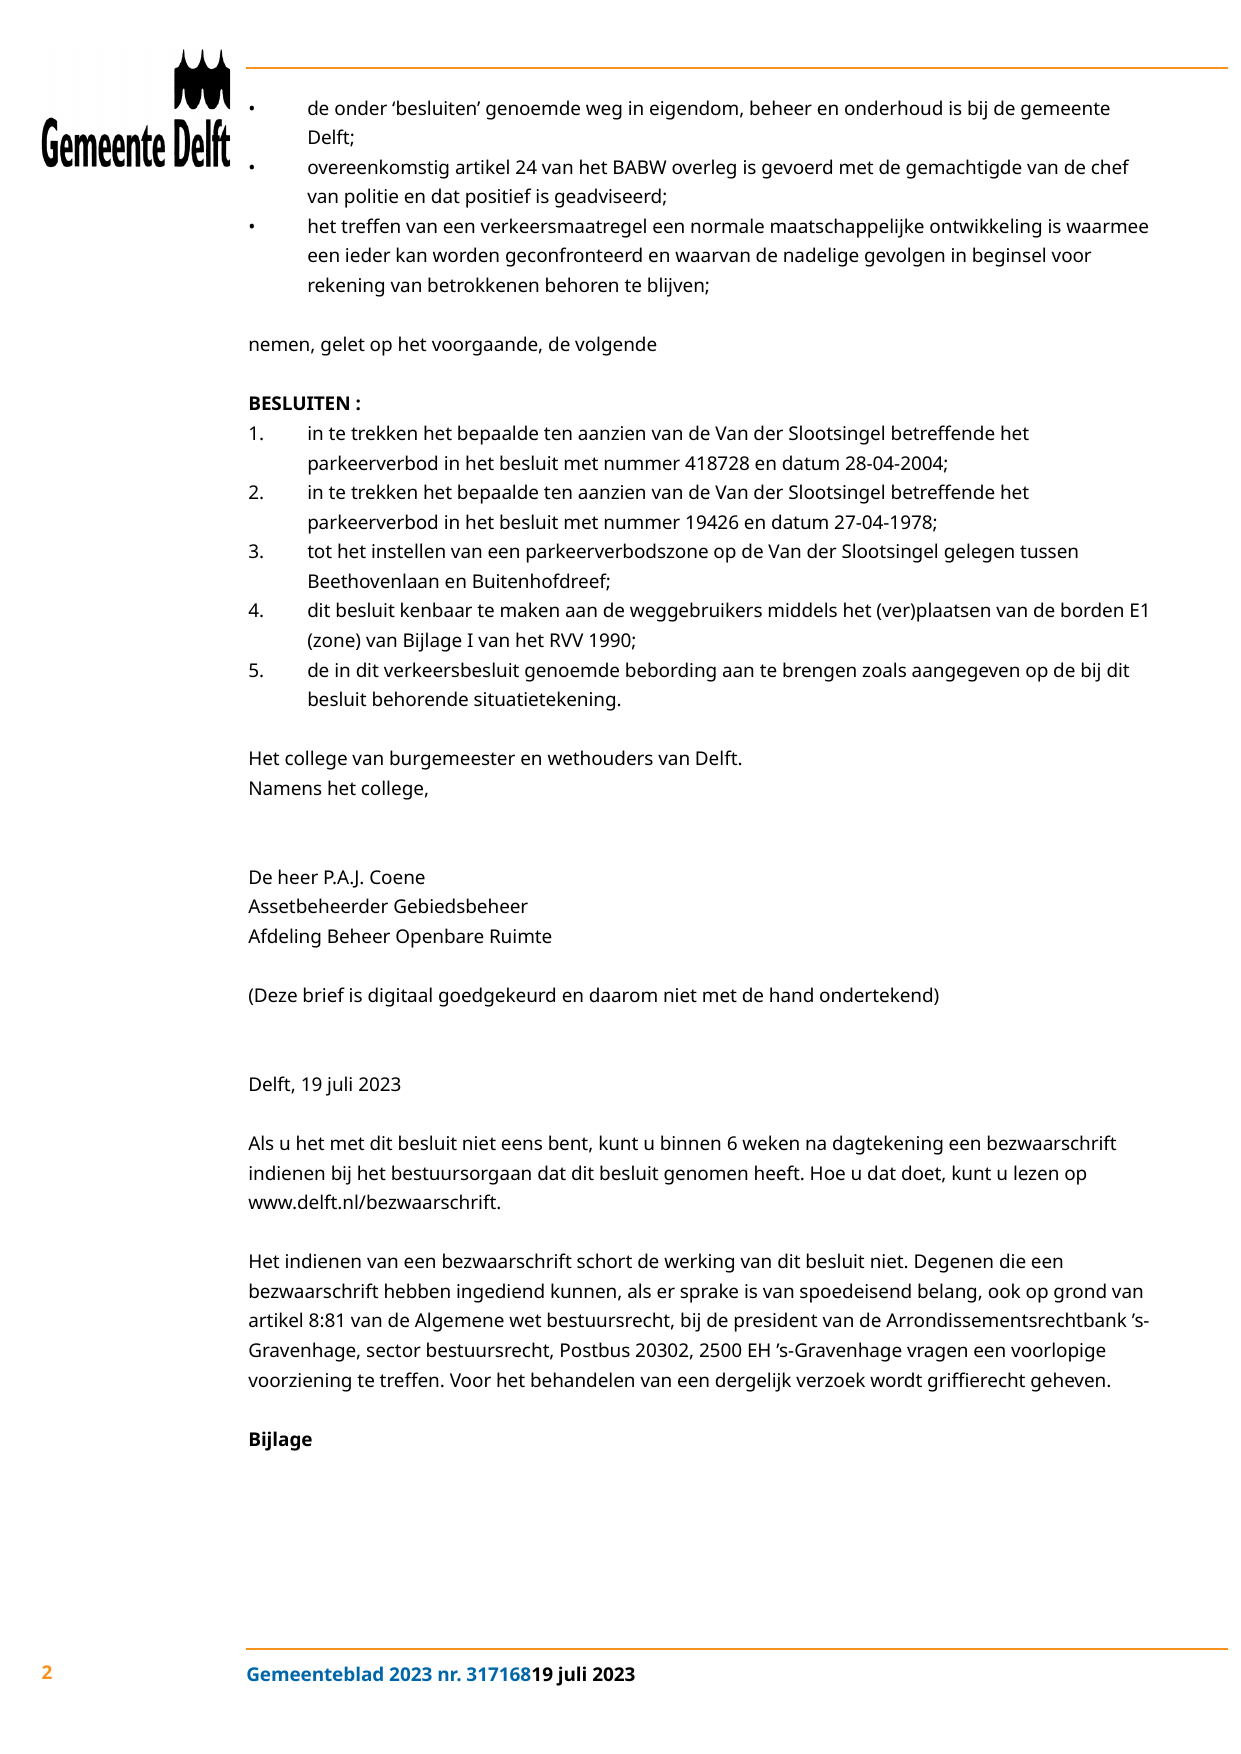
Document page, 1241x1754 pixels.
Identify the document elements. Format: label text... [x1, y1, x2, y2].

text BESLUITEN : [248, 391, 1152, 416]
text Assetbeheerder Gebiedsbeheer [248, 893, 1152, 919]
text (Deze brief is digitaal goedgekeurd en daarom niet met de hand ondertekend) [248, 982, 1152, 1008]
text Afdeling Beheer Openbare Ruimte [248, 923, 1152, 949]
text Als u het met dit besluit niet eens bent, kunt u binnen 6 weken na dagtekening een bezwaarschrift indienen bij het bestuursorgaan dat dit besluit genomen heeft. Hoe u dat doet, kunt u lezen op www.delft.nl/bezwaarschrift. [248, 1130, 1152, 1215]
list in te trekken het bepaalde ten aanzien van de Van der Slootsingel betreffende het parkeerverbod in het besluit met nummer 418728 en datum 28-04-2004; [248, 420, 1152, 476]
list tot het instellen van een parkeerverbodszone op de Van der Slootsingel gelegen tussen Beethovenlaan en Buitenhofdreef; [248, 538, 1152, 594]
list in te trekken het bepaalde ten aanzien van de Van der Slootsingel betreffende het parkeerverbod in het besluit met nummer 19426 en datum 27-04-1978; [248, 479, 1152, 535]
list het treffen van een verkeersmaatregel een normale maatschappelijke ontwikkeling is waarmee een ieder kan worden geconfronteerd en waarvan de nadelige gevolgen in beginsel voor rekening van betrokkenen behoren te blijven; [248, 213, 1152, 298]
text Het indienen van een bezwaarschrift schort de werking van dit besluit niet. Degenen die een bezwaarschrift hebben ingediend kunnen, als er sprake is van spoedeisend belang, ook op grond van artikel 8:81 van de Algemene wet bestuursrecht, bij de president van de Arrondissementsrechtbank ’s-Gravenhage, sector bestuursrecht, Postbus 20302, 2500 EH ’s-Gravenhage vragen een voorlopige voorziening te treffen. Voor het behandelen van een dergelijk verzoek wordt griffierecht geheven. [248, 1248, 1152, 1393]
list de onder ‘besluiten’ genoemde weg in eigendom, beheer en onderhoud is bij de gemeente Delft; [248, 95, 1152, 150]
text Namens het college, [248, 775, 1152, 801]
picture [41, 47, 231, 172]
text Het college van burgemeester en wethouders van Delft. [248, 746, 1152, 771]
text Bijlage [248, 1426, 1152, 1452]
list overeenkomstig artikel 24 van het BABW overleg is gevoerd met de gemachtigde van de chef van politie en dat positief is geadviseerd; [248, 154, 1152, 209]
text nemen, gelet op het voorgaande, de volgende [248, 331, 1152, 357]
list de in dit verkeersbesluit genoemde bebording aan te brengen zoals aangegeven op de bij dit besluit behorende situatietekening. [248, 657, 1152, 712]
text Delft, 19 juli 2023 [248, 1071, 1152, 1097]
list dit besluit kenbaar te maken aan de weggebruikers middels het (ver)plaatsen van de borden E1 (zone) van Bijlage I van het RVV 1990; [248, 598, 1152, 653]
text De heer P.A.J. Coene [248, 864, 1152, 890]
